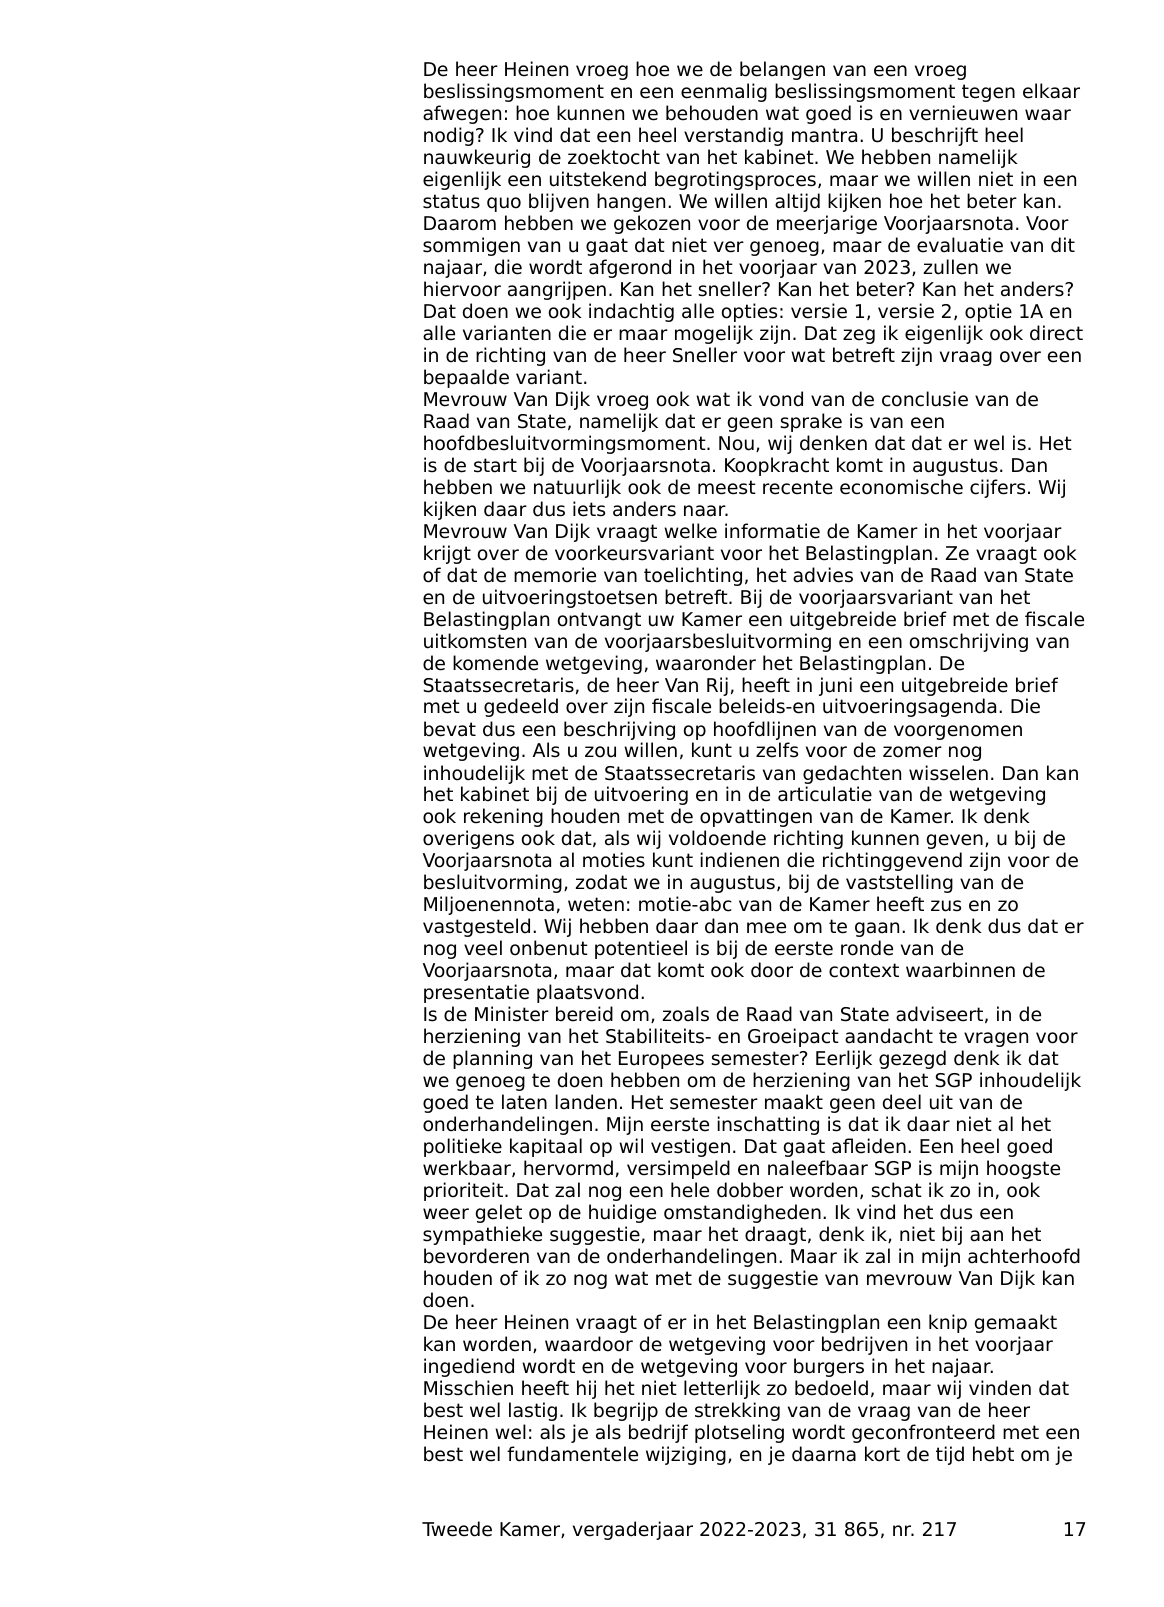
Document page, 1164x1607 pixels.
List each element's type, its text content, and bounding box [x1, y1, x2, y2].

text De heer Heinen vraagt of er in het Belastingplan een knip gemaakt kan worden, waardoor de wetgeving voor bedrijven in het voorjaar ingediend wordt en de wetgeving voor burgers in het najaar. Misschien heeft hij het niet letterlijk zo bedoeld, maar wij vinden dat best wel lastig. Ik begrijp de strekking van de vraag van de heer Heinen wel: als je als bedrijf plotseling wordt geconfronteerd met een best wel fundamentele wijziging, en je daarna kort de tijd hebt om je [422, 1312, 1087, 1466]
text Mevrouw Van Dijk vraagt welke informatie de Kamer in het voorjaar krijgt over de voorkeursvariant voor het Belastingplan. Ze vraagt ook of dat de memorie van toelichting, het advies van de Raad van State en de uitvoeringstoetsen betreft. Bij de voorjaarsvariant van het Belastingplan ontvangt uw Kamer een uitgebreide brief met de fiscale uitkomsten van de voorjaarsbesluitvorming en een omschrijving van de komende wetgeving, waaronder het Belastingplan. De Staatssecretaris, de heer Van Rij, heeft in juni een uitgebreide brief met u gedeeld over zijn fiscale beleids-en uitvoeringsagenda. Die bevat dus een beschrijving op hoofdlijnen van de voorgenomen wetgeving. Als u zou willen, kunt u zelfs voor de zomer nog inhoudelijk met de Staatssecretaris van gedachten wisselen. Dan kan het kabinet bij de uitvoering en in de articulatie van de wetgeving ook rekening houden met de opvattingen van de Kamer. Ik denk overigens ook dat, als wij voldoende richting kunnen geven, u bij de Voorjaarsnota al moties kunt indienen die richtinggevend zijn voor de besluitvorming, zodat we in augustus, bij de vaststelling van de Miljoenennota, weten: motie-abc van de Kamer heeft zus en zo vastgesteld. Wij hebben daar dan mee om te gaan. Ik denk dus dat er nog veel onbenut potentieel is bij de eerste ronde van de Voorjaarsnota, maar dat komt ook door de context waarbinnen de presentatie plaatsvond. [422, 521, 1087, 1004]
text Is de Minister bereid om, zoals de Raad van State adviseert, in de herziening van het Stabiliteits- en Groeipact aandacht te vragen voor de planning van het Europees semester? Eerlijk gezegd denk ik dat we genoeg te doen hebben om de herziening van het SGP inhoudelijk goed te laten landen. Het semester maakt geen deel uit van de onderhandelingen. Mijn eerste inschatting is dat ik daar niet al het politieke kapitaal op wil vestigen. Dat gaat afleiden. Een heel goed werkbaar, hervormd, versimpeld en naleefbaar SGP is mijn hoogste prioriteit. Dat zal nog een hele dobber worden, schat ik zo in, ook weer gelet op de huidige omstandigheden. Ik vind het dus een sympathieke suggestie, maar het draagt, denk ik, niet bij aan het bevorderen van de onderhandelingen. Maar ik zal in mijn achterhoofd houden of ik zo nog wat met de suggestie van mevrouw Van Dijk kan doen. [422, 1004, 1087, 1312]
text De heer Heinen vroeg hoe we de belangen van een vroeg beslissingsmoment en een eenmalig beslissingsmoment tegen elkaar afwegen: hoe kunnen we behouden wat goed is en vernieuwen waar nodig? Ik vind dat een heel verstandig mantra. U beschrijft heel nauwkeurig de zoektocht van het kabinet. We hebben namelijk eigenlijk een uitstekend begrotingsproces, maar we willen niet in een status quo blijven hangen. We willen altijd kijken hoe het beter kan. Daarom hebben we gekozen voor de meerjarige Voorjaarsnota. Voor sommigen van u gaat dat niet ver genoeg, maar de evaluatie van dit najaar, die wordt afgerond in het voorjaar van 2023, zullen we hiervoor aangrijpen. Kan het sneller? Kan het beter? Kan het anders? Dat doen we ook indachtig alle opties: versie 1, versie 2, optie 1A en alle varianten die er maar mogelijk zijn. Dat zeg ik eigenlijk ook direct in de richting van de heer Sneller voor wat betreft zijn vraag over een bepaalde variant. [422, 59, 1087, 389]
text Mevrouw Van Dijk vroeg ook wat ik vond van de conclusie van de Raad van State, namelijk dat er geen sprake is van een hoofdbesluitvormingsmoment. Nou, wij denken dat dat er wel is. Het is de start bij de Voorjaarsnota. Koopkracht komt in augustus. Dan hebben we natuurlijk ook de meest recente economische cijfers. Wij kijken daar dus iets anders naar. [422, 389, 1087, 521]
